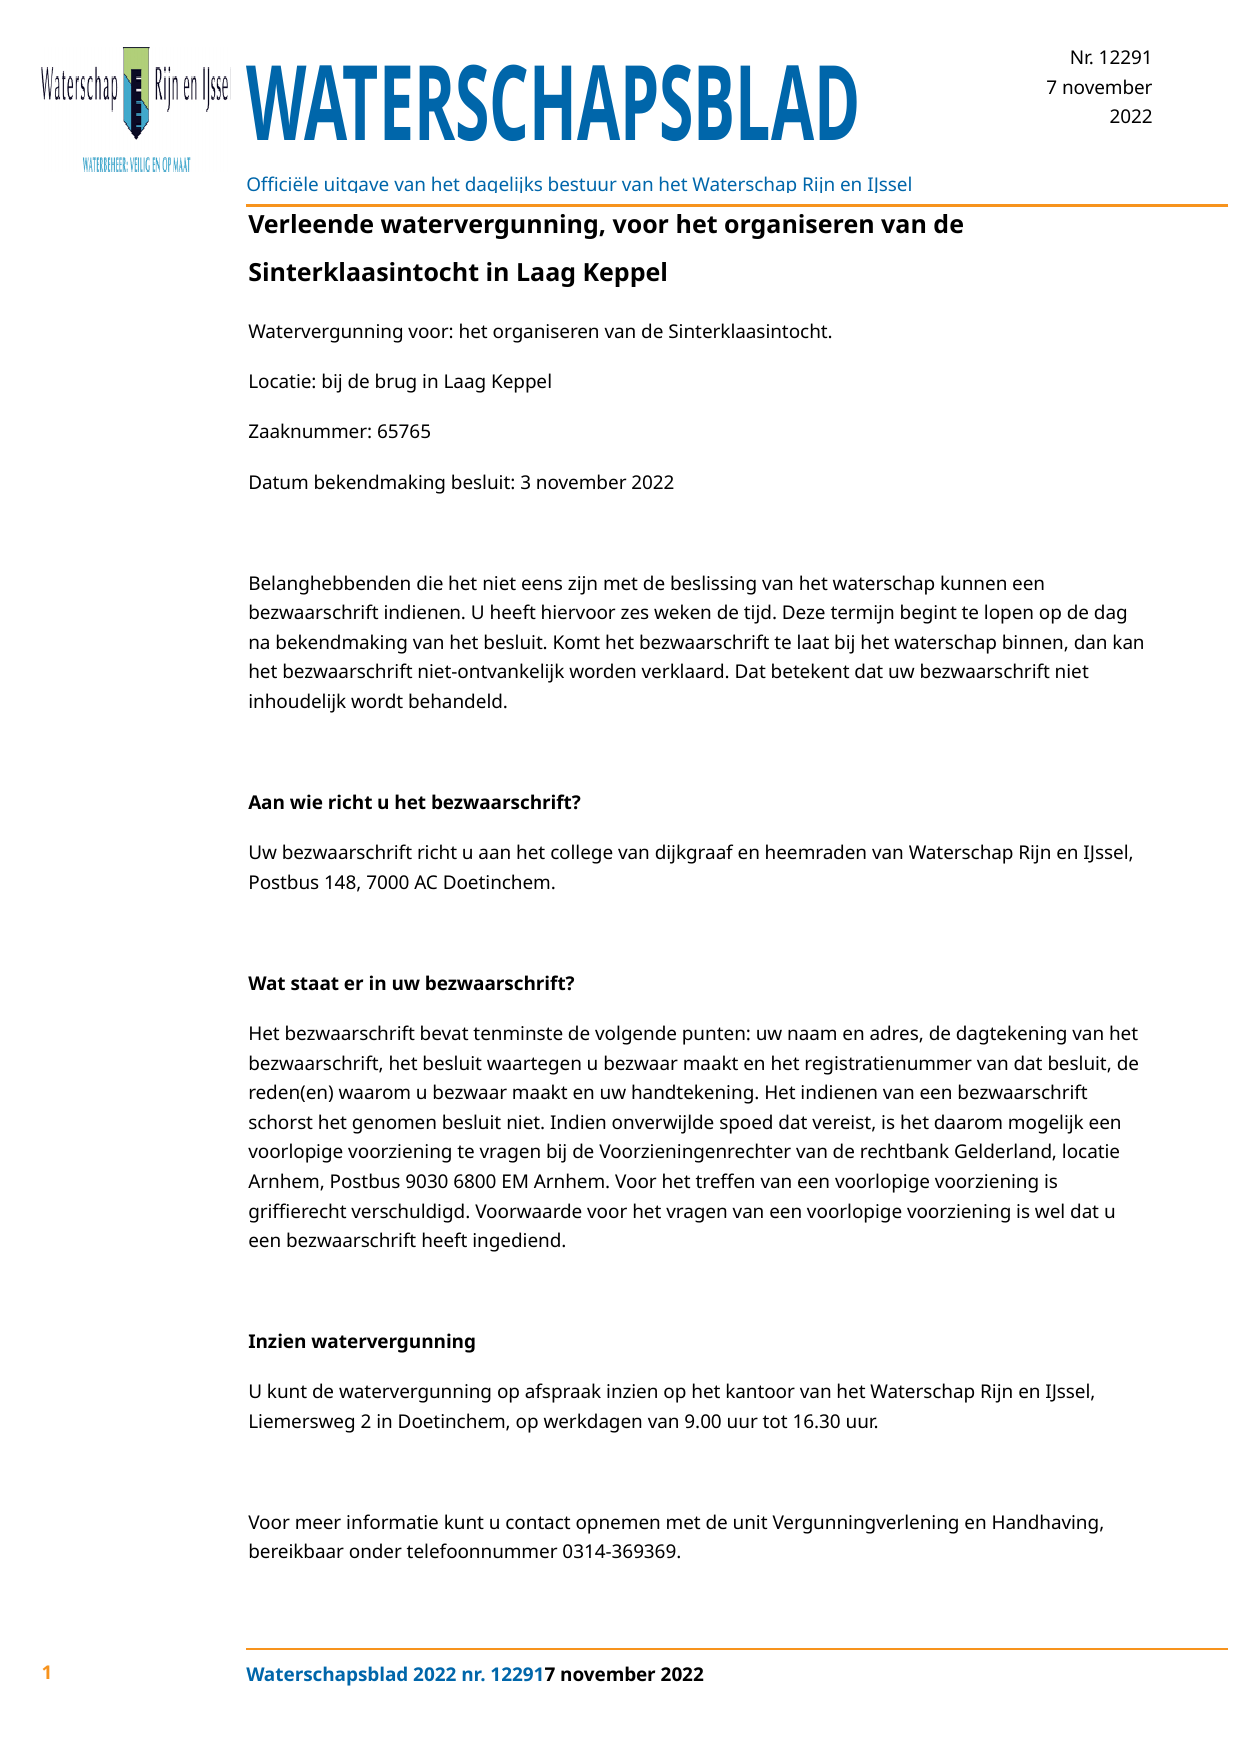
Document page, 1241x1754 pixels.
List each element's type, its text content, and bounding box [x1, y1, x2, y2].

text Watervergunning voor: het organiseren van de Sinterklaasintocht. [248, 318, 1152, 344]
text Locatie: bij de brug in Laag Keppel [248, 368, 1152, 394]
text U kunt de watervergunning op afspraak inzien op het kantoor van het Waterschap Rijn en IJssel, Liemersweg 2 in Doetinchem, op werkdagen van 9.00 uur tot 16.30 uur. [248, 1379, 1152, 1434]
text Wat staat er in uw bezwaarschrift? [248, 970, 1152, 996]
text Uw bezwaarschrift richt u aan het college van dijkgraaf en heemraden van Waterschap Rijn en IJssel, Postbus 148, 7000 AC Doetinchem. [248, 839, 1152, 895]
text Verleende watervergunning, voor het organiseren van de Sinterklaasintocht in Laag Keppel [248, 207, 1152, 288]
text Inzien watervergunning [248, 1328, 1152, 1354]
text Datum bekendmaking besluit: 3 november 2022 [248, 469, 1152, 495]
text Belanghebbenden die het niet eens zijn met de beslissing van het waterschap kunnen een bezwaarschrift indienen. U heeft hiervoor zes weken de tijd. Deze termijn begint te lopen op de dag na bekendmaking van het besluit. Komt het bezwaarschrift te laat bij het waterschap binnen, dan kan het bezwaarschrift niet-ontvankelijk worden verklaard. Dat betekent dat uw bezwaarschrift niet inhoudelijk wordt behandeld. [248, 570, 1152, 714]
picture [41, 47, 231, 172]
text Het bezwaarschrift bevat tenminste de volgende punten: uw naam en adres, de dagtekening van het bezwaarschrift, het besluit waartegen u bezwaar maakt en het registratienummer van dat besluit, de reden(en) waarom u bezwaar maakt en uw handtekening. Het indienen van een bezwaarschrift schorst het genomen besluit niet. Indien onverwijlde spoed dat vereist, is het daarom mogelijk een voorlopige voorziening te vragen bij de Voorzieningenrechter van de rechtbank Gelderland, locatie Arnhem, Postbus 9030 6800 EM Arnhem. Voor het treffen van een voorlopige voorziening is griffierecht verschuldigd. Voorwaarde voor het vragen van een voorlopige voorziening is wel dat u een bezwaarschrift heeft ingediend. [248, 1020, 1152, 1253]
text Voor meer informatie kunt u contact opnemen met de unit Vergunningverlening en Handhaving, bereikbaar onder telefoonnummer 0314-369369. [248, 1509, 1152, 1564]
text Aan wie richt u het bezwaarschrift? [248, 789, 1152, 815]
text Zaaknummer: 65765 [248, 419, 1152, 444]
